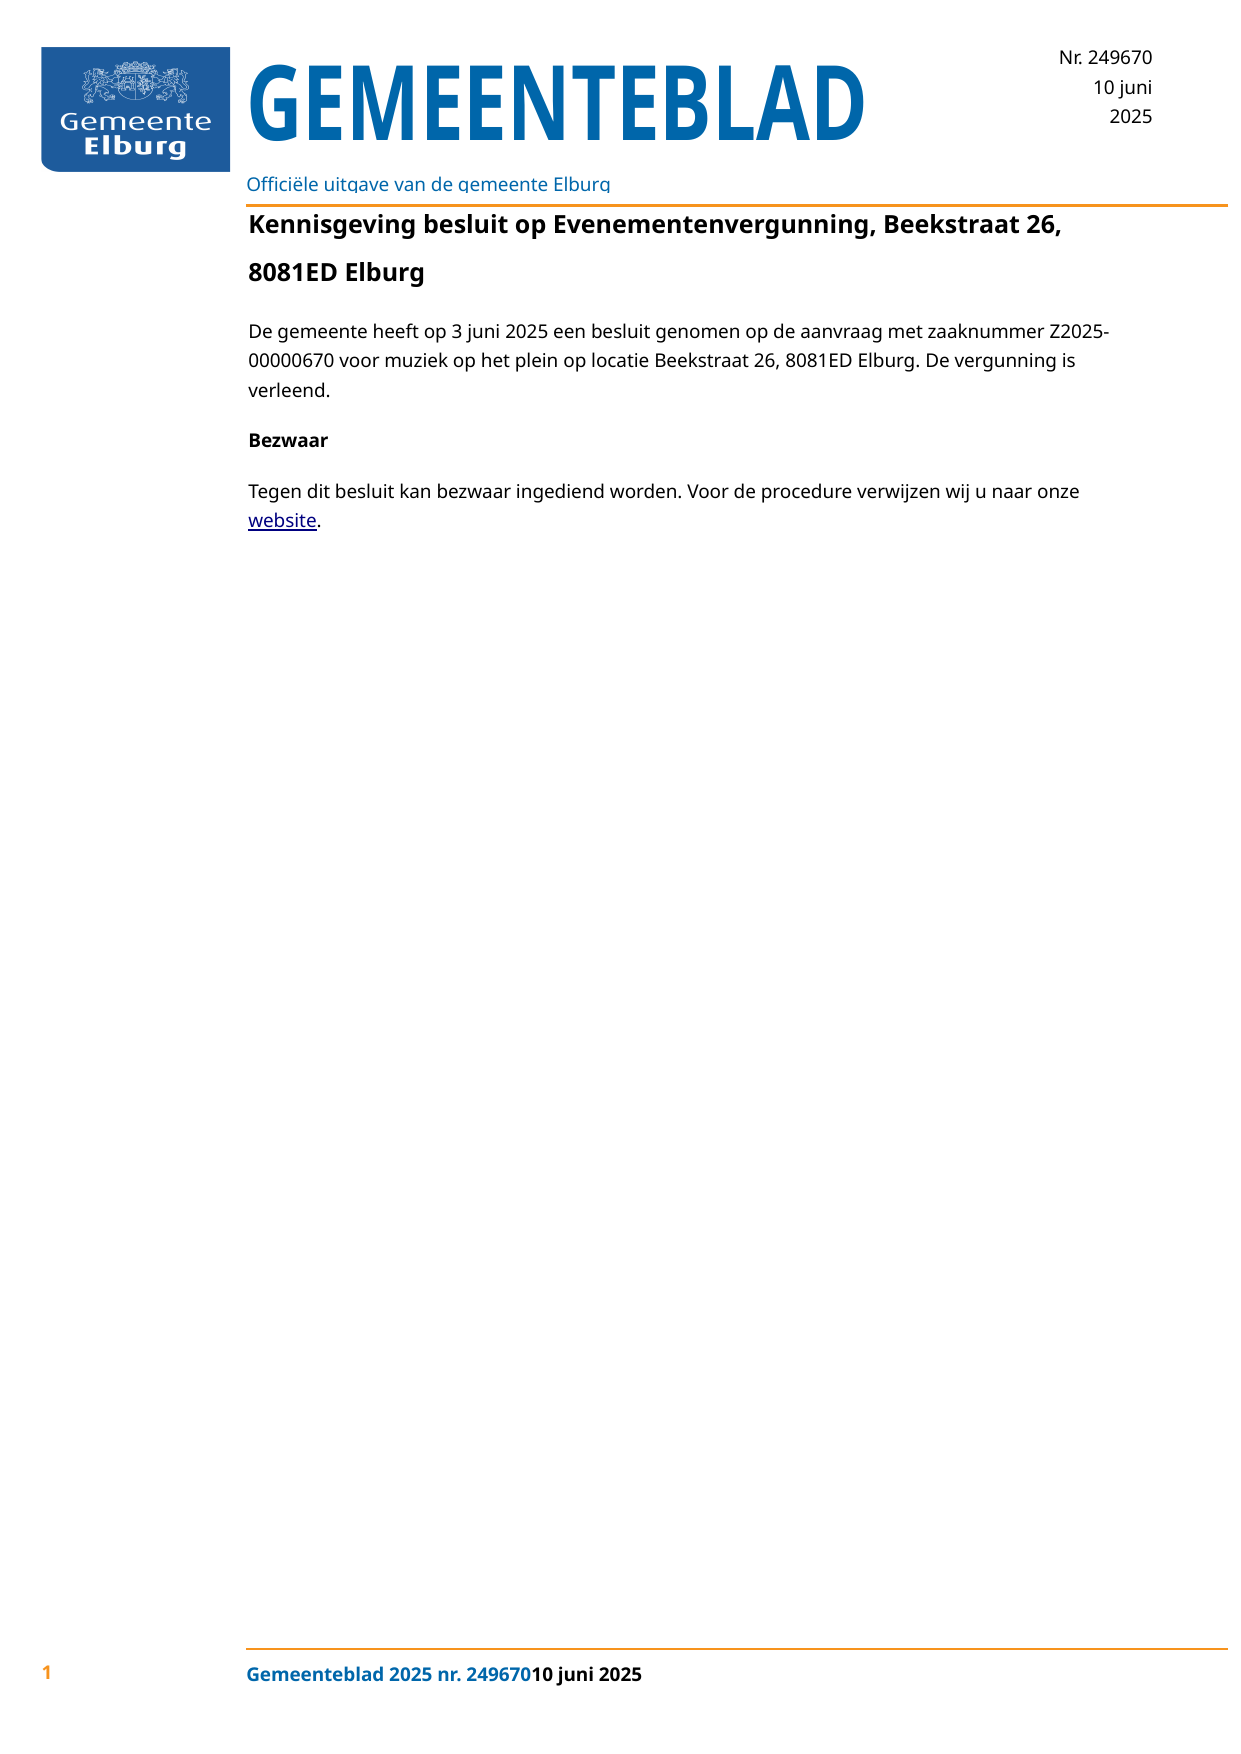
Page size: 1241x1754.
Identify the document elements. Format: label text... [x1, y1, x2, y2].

text De gemeente heeft op 3 juni 2025 een besluit genomen op de aanvraag met zaaknummer Z2025-00000670 voor muziek op het plein op locatie Beekstraat 26, 8081ED Elburg. De vergunning is verleend. [248, 318, 1152, 403]
text Kennisgeving besluit op Evenementenvergunning, Beekstraat 26, 8081ED Elburg [248, 207, 1152, 288]
text Tegen dit besluit kan bezwaar ingediend worden. Voor de procedure verwijzen wij u naar onze website. [248, 478, 1152, 533]
text Bezwaar [248, 427, 1152, 453]
picture [41, 47, 231, 172]
